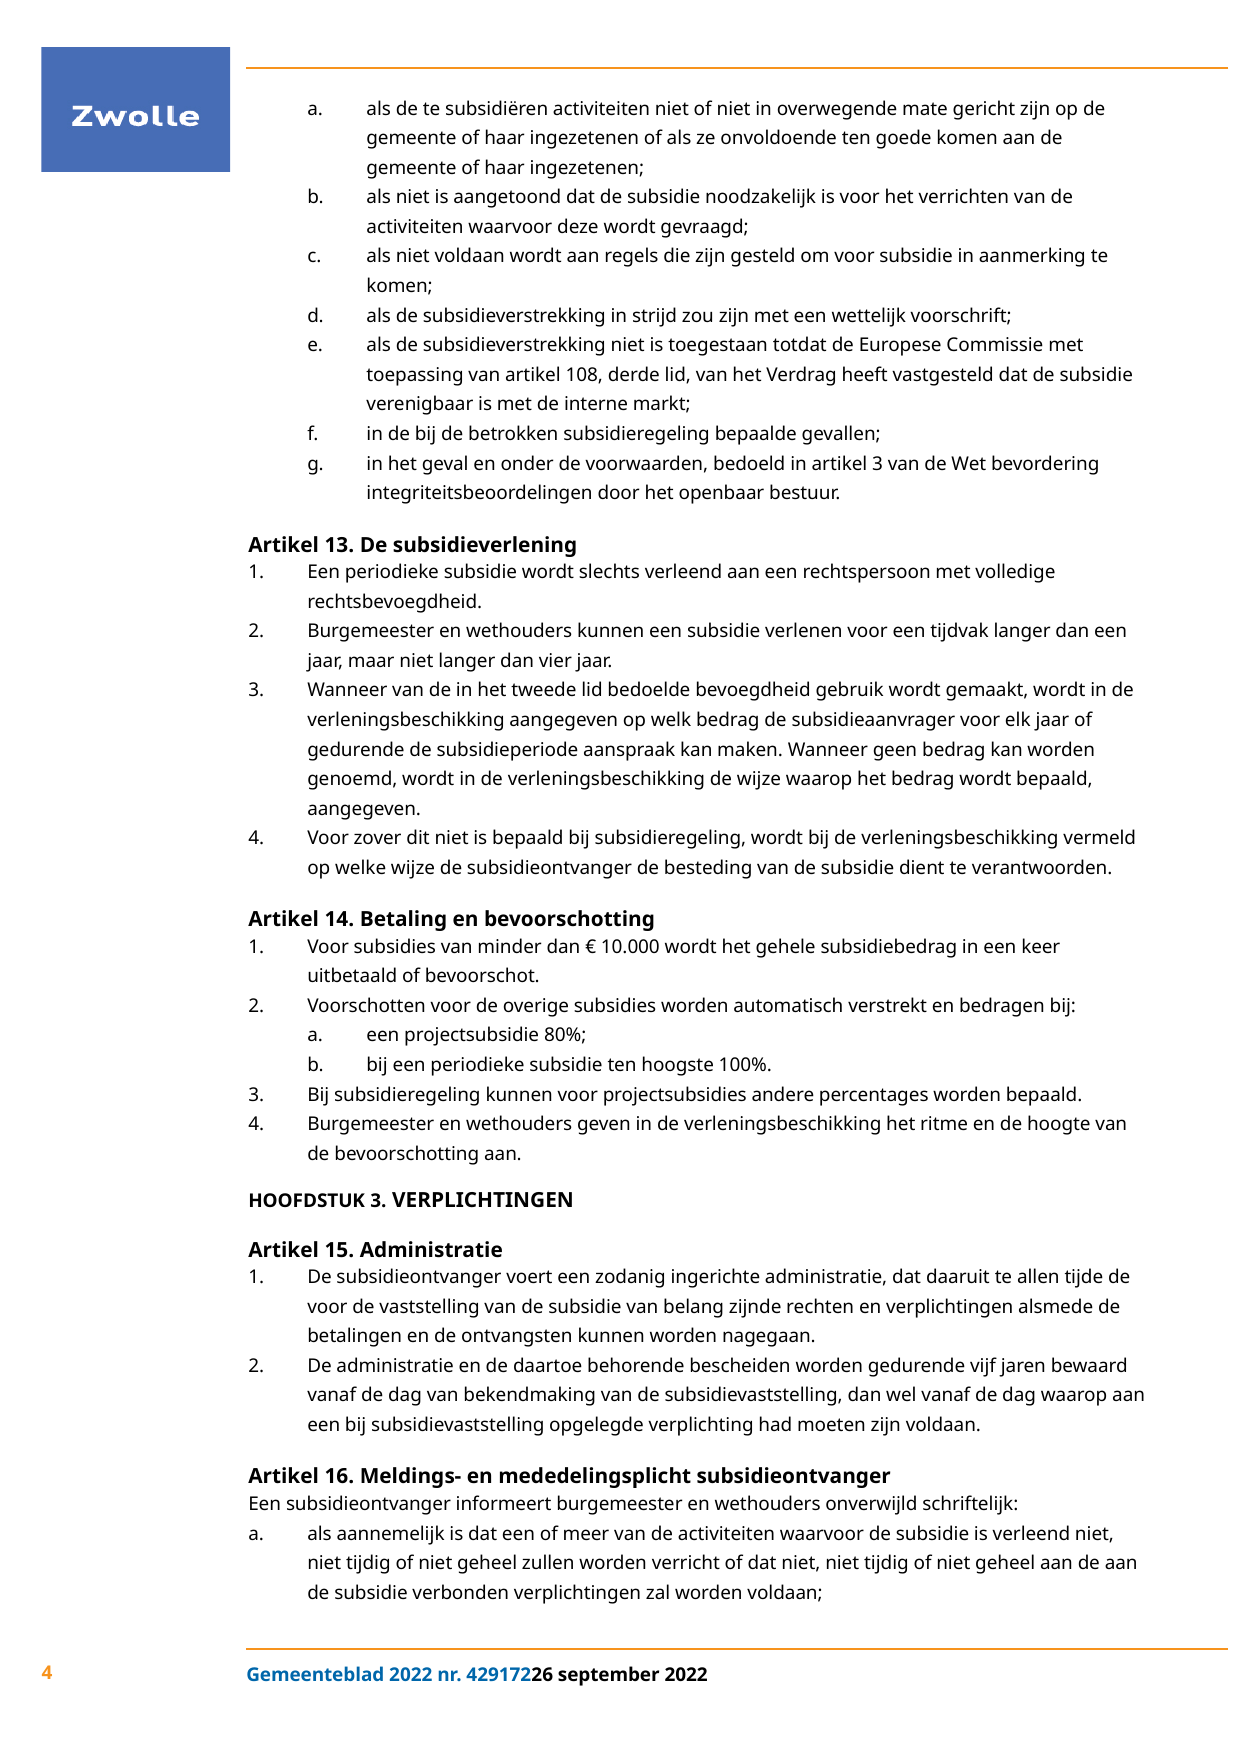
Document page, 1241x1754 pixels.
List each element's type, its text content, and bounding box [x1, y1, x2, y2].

list als de subsidieverstrekking niet is toegestaan totdat de Europese Commissie met toepassing van artikel 108, derde lid, van het Verdrag heeft vastgesteld dat de subsidie verenigbaar is met de interne markt; [307, 331, 1152, 416]
list Een periodieke subsidie wordt slechts verleend aan een rechtspersoon met volledige rechtsbevoegdheid. [248, 558, 1152, 613]
text Artikel 14. Betaling en bevoorschotting [248, 904, 1152, 933]
list Bij subsidieregeling kunnen voor projectsubsidies andere percentages worden bepaald. [248, 1081, 1152, 1107]
text Een subsidieontvanger informeert burgemeester en wethouders onverwijld schriftelijk: [248, 1490, 1152, 1516]
list als niet voldaan wordt aan regels die zijn gesteld om voor subsidie in aanmerking te komen; [307, 243, 1152, 298]
list Voor zover dit niet is bepaald bij subsidieregeling, wordt bij de verleningsbeschikking vermeld op welke wijze de subsidieontvanger de besteding van de subsidie dient te verantwoorden. [248, 824, 1152, 880]
list De subsidieontvanger voert een zodanig ingerichte administratie, dat daaruit te allen tijde de voor de vaststelling van de subsidie van belang zijnde rechten en verplichtingen alsmede de betalingen en de ontvangsten kunnen worden nagegaan. [248, 1263, 1152, 1348]
text Artikel 13. De subsidieverlening [248, 530, 1152, 558]
list als aannemelijk is dat een of meer van de activiteiten waarvoor de subsidie is verleend niet, niet tijdig of niet geheel zullen worden verricht of dat niet, niet tijdig of niet geheel aan de aan de subsidie verbonden verplichtingen zal worden voldaan; [248, 1520, 1152, 1604]
list Voorschotten voor de overige subsidies worden automatisch verstrekt en bedragen bij: [248, 992, 1152, 1018]
text Artikel 16. Meldings- en mededelingsplicht subsidieontvanger [248, 1462, 1152, 1490]
picture [41, 47, 231, 172]
list Burgemeester en wethouders kunnen een subsidie verlenen voor een tijdvak langer dan een jaar, maar niet langer dan vier jaar. [248, 617, 1152, 673]
list Voor subsidies van minder dan € 10.000 wordt het gehele subsidiebedrag in een keer uitbetaald of bevoorschot. [248, 933, 1152, 988]
list in de bij de betrokken subsidieregeling bepaalde gevallen; [307, 420, 1152, 446]
text HOOFDSTUK 3. VERPLICHTINGEN [248, 1186, 1152, 1214]
list als de subsidieverstrekking in strijd zou zijn met een wettelijk voorschrift; [307, 302, 1152, 328]
list in het geval en onder de voorwaarden, bedoeld in artikel 3 van de Wet bevordering integriteitsbeoordelingen door het openbaar bestuur. [307, 450, 1152, 505]
list een projectsubsidie 80%; [307, 1022, 1152, 1047]
list De administratie en de daartoe behorende bescheiden worden gedurende vijf jaren bewaard vanaf de dag van bekendmaking van de subsidievaststelling, dan wel vanaf de dag waarop aan een bij subsidievaststelling opgelegde verplichting had moeten zijn voldaan. [248, 1352, 1152, 1437]
list Burgemeester en wethouders geven in de verleningsbeschikking het ritme en de hoogte van de bevoorschotting aan. [248, 1110, 1152, 1166]
list als de te subsidiëren activiteiten niet of niet in overwegende mate gericht zijn op de gemeente of haar ingezetenen of als ze onvoldoende ten goede komen aan de gemeente of haar ingezetenen; [307, 95, 1152, 180]
list bij een periodieke subsidie ten hoogste 100%. [307, 1051, 1152, 1077]
text Artikel 15. Administratie [248, 1235, 1152, 1263]
list Wanneer van de in het tweede lid bedoelde bevoegdheid gebruik wordt gemaakt, wordt in de verleningsbeschikking aangegeven op welk bedrag de subsidieaanvrager voor elk jaar of gedurende de subsidieperiode aanspraak kan maken. Wanneer geen bedrag kan worden genoemd, wordt in de verleningsbeschikking de wijze waarop het bedrag wordt bepaald, aangegeven. [248, 677, 1152, 821]
list als niet is aangetoond dat de subsidie noodzakelijk is voor het verrichten van de activiteiten waarvoor deze wordt gevraagd; [307, 183, 1152, 239]
